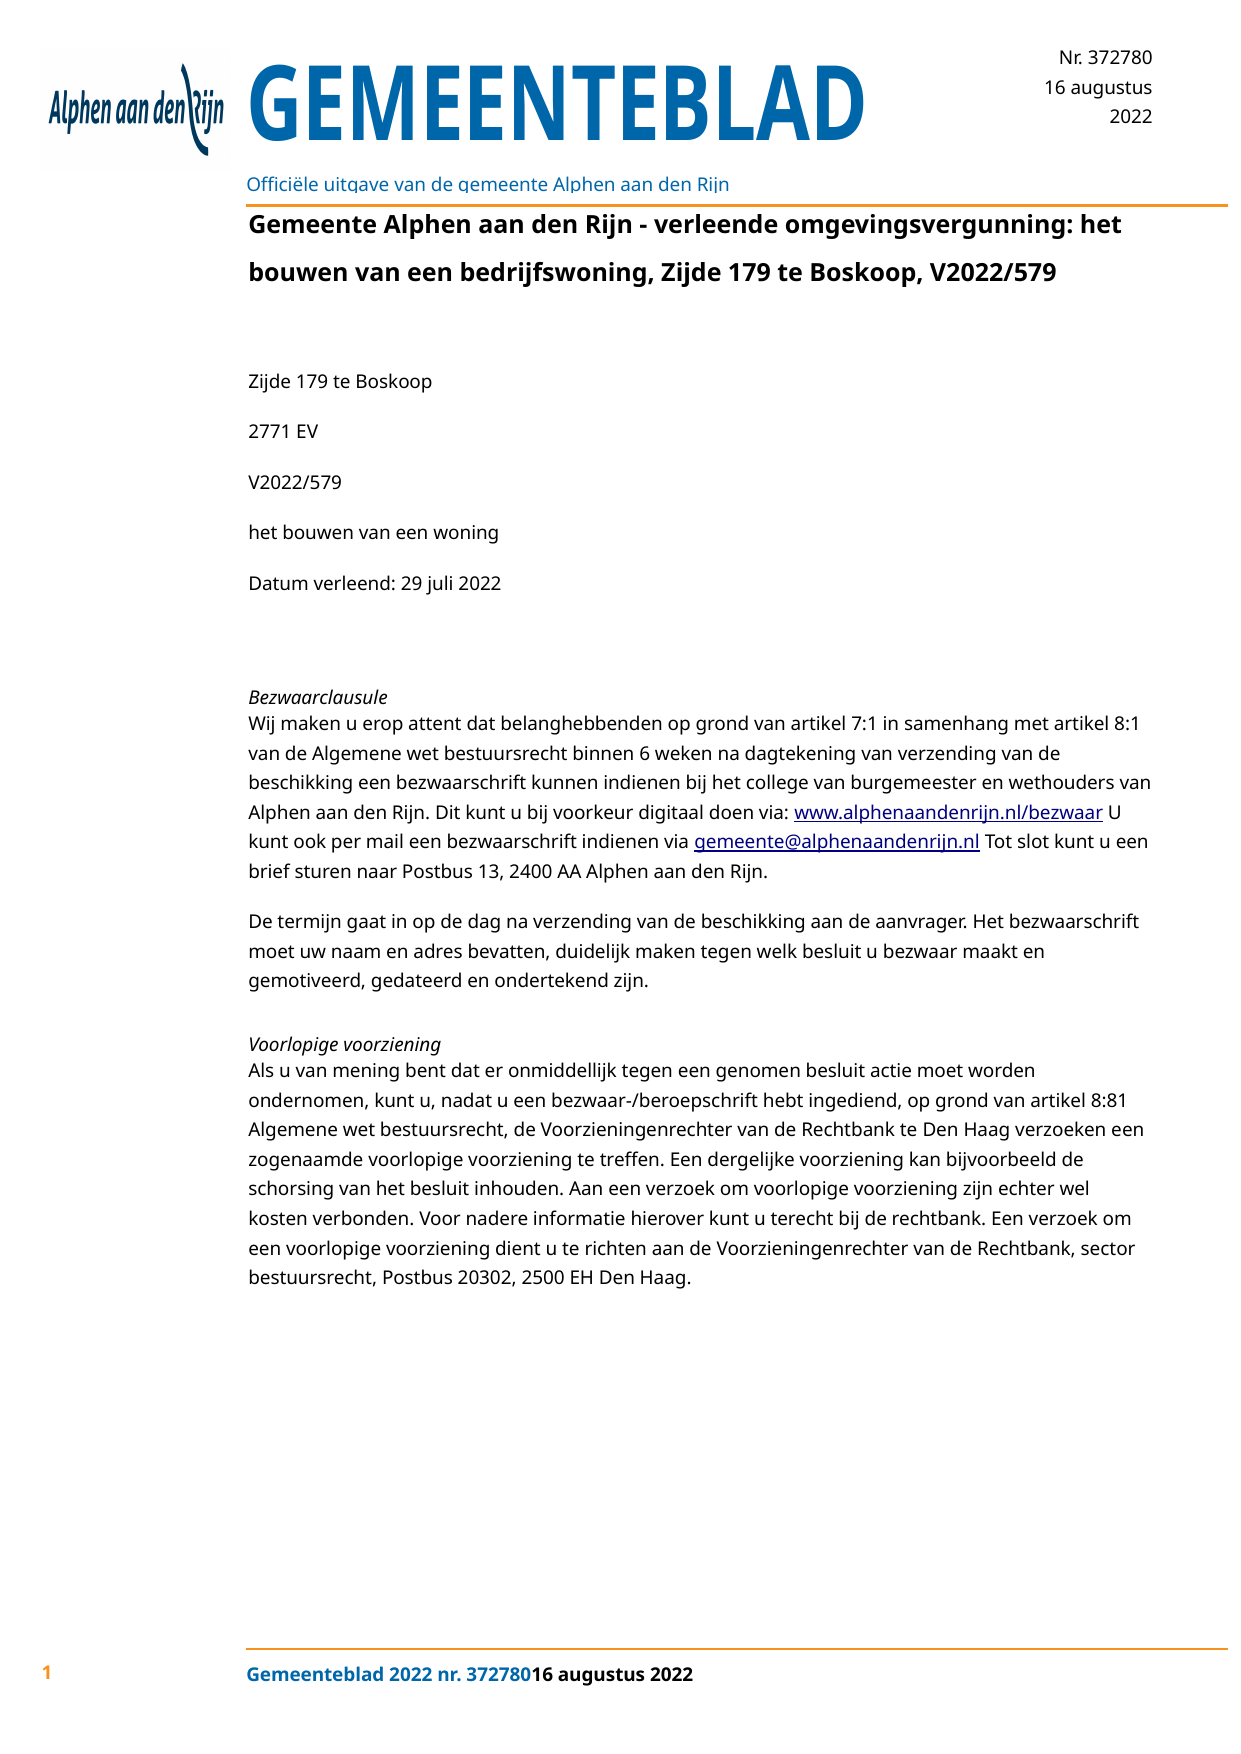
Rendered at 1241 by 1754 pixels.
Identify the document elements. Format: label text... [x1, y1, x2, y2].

text Datum verleend: 29 juli 2022 [248, 570, 1152, 596]
text Wij maken u erop attent dat belanghebbenden op grond van artikel 7:1 in samenhang met artikel 8:1 van de Algemene wet bestuursrecht binnen 6 weken na dagtekening van verzending van de beschikking een bezwaarschrift kunnen indienen bij het college van burgemeester en wethouders van Alphen aan den Rijn. Dit kunt u bij voorkeur digitaal doen via: www.alphenaandenrijn.nl/bezwaar U kunt ook per mail een bezwaarschrift indienen via gemeente@alphenaandenrijn.nl Tot slot kunt u een brief sturen naar Postbus 13, 2400 AA Alphen aan den Rijn. [248, 710, 1152, 884]
text Zijde 179 te Boskoop [248, 368, 1152, 394]
text het bouwen van een woning [248, 519, 1152, 545]
text V2022/579 [248, 469, 1152, 495]
text Als u van mening bent dat er onmiddellijk tegen een genomen besluit actie moet worden ondernomen, kunt u, nadat u een bezwaar-/beroepschrift hebt ingediend, op grond van artikel 8:81 Algemene wet bestuursrecht, de Voorzieningenrechter van de Rechtbank te Den Haag verzoeken een zogenaamde voorlopige voorziening te treffen. Een dergelijke voorziening kan bijvoorbeeld de schorsing van het besluit inhouden. Aan een verzoek om voorlopige voorziening zijn echter wel kosten verbonden. Voor nadere informatie hierover kunt u terecht bij de rechtbank. Een verzoek om een voorlopige voorziening dient u te richten aan de Voorzieningenrechter van de Rechtbank, sector bestuursrecht, Postbus 20302, 2500 EH Den Haag. [248, 1057, 1152, 1290]
text Gemeente Alphen aan den Rijn - verleende omgevingsvergunning: het bouwen van een bedrijfswoning, Zijde 179 te Boskoop, V2022/579 [248, 207, 1152, 288]
text Voorlopige voorziening [248, 1032, 1152, 1057]
text Bezwaarclausule [248, 684, 1152, 710]
picture [41, 47, 231, 172]
text 2771 EV [248, 419, 1152, 444]
text De termijn gaat in op de dag na verzending van de beschikking aan de aanvrager. Het bezwaarschrift moet uw naam en adres bevatten, duidelijk maken tegen welk besluit u bezwaar maakt en gemotiveerd, gedateerd en ondertekend zijn. [248, 908, 1152, 993]
